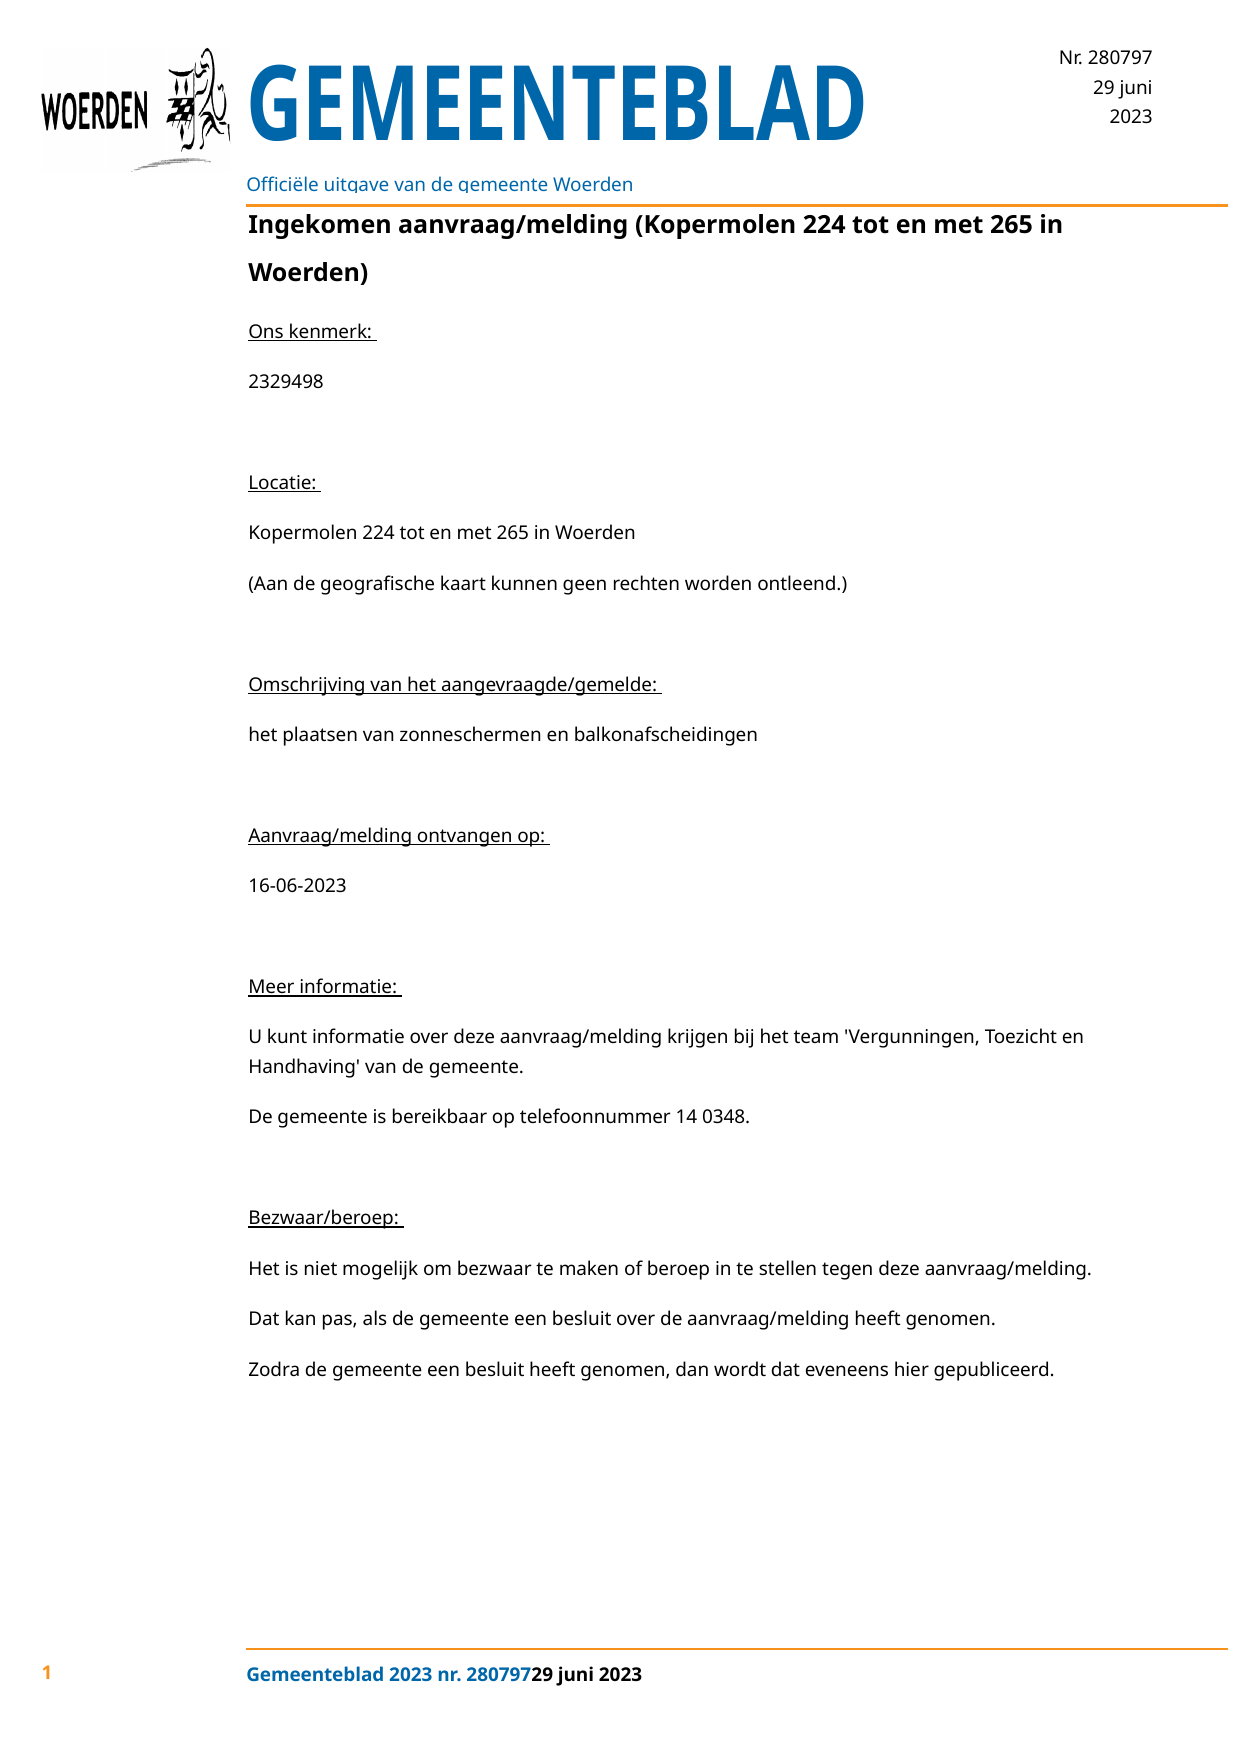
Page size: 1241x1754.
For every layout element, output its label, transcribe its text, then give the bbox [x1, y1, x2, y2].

text De gemeente is bereikbaar op telefoonnummer 14 0348. [248, 1104, 1152, 1129]
picture [41, 47, 231, 172]
text Locatie: [248, 469, 1152, 495]
text Meer informatie: [248, 973, 1152, 999]
text U kunt informatie over deze aanvraag/melding krijgen bij het team 'Vergunningen, Toezicht en Handhaving' van de gemeente. [248, 1024, 1152, 1079]
text Het is niet mogelijk om bezwaar te maken of beroep in te stellen tegen deze aanvraag/melding. [248, 1255, 1152, 1281]
text Ingekomen aanvraag/melding (Kopermolen 224 tot en met 265 in Woerden) [248, 207, 1152, 288]
text Omschrijving van het aangevraagde/gemelde: [248, 671, 1152, 697]
text Aanvraag/melding ontvangen op: [248, 822, 1152, 848]
text Zodra de gemeente een besluit heeft genomen, dan wordt dat eveneens hier gepubliceerd. [248, 1356, 1152, 1382]
text Bezwaar/beroep: [248, 1204, 1152, 1230]
text 16-06-2023 [248, 872, 1152, 898]
text Dat kan pas, als de gemeente een besluit over de aanvraag/melding heeft genomen. [248, 1305, 1152, 1331]
text Ons kenmerk: [248, 318, 1152, 344]
text het plaatsen van zonneschermen en balkonafscheidingen [248, 721, 1152, 747]
text Kopermolen 224 tot en met 265 in Woerden [248, 519, 1152, 545]
text (Aan de geografische kaart kunnen geen rechten worden ontleend.) [248, 570, 1152, 596]
text 2329498 [248, 368, 1152, 394]
